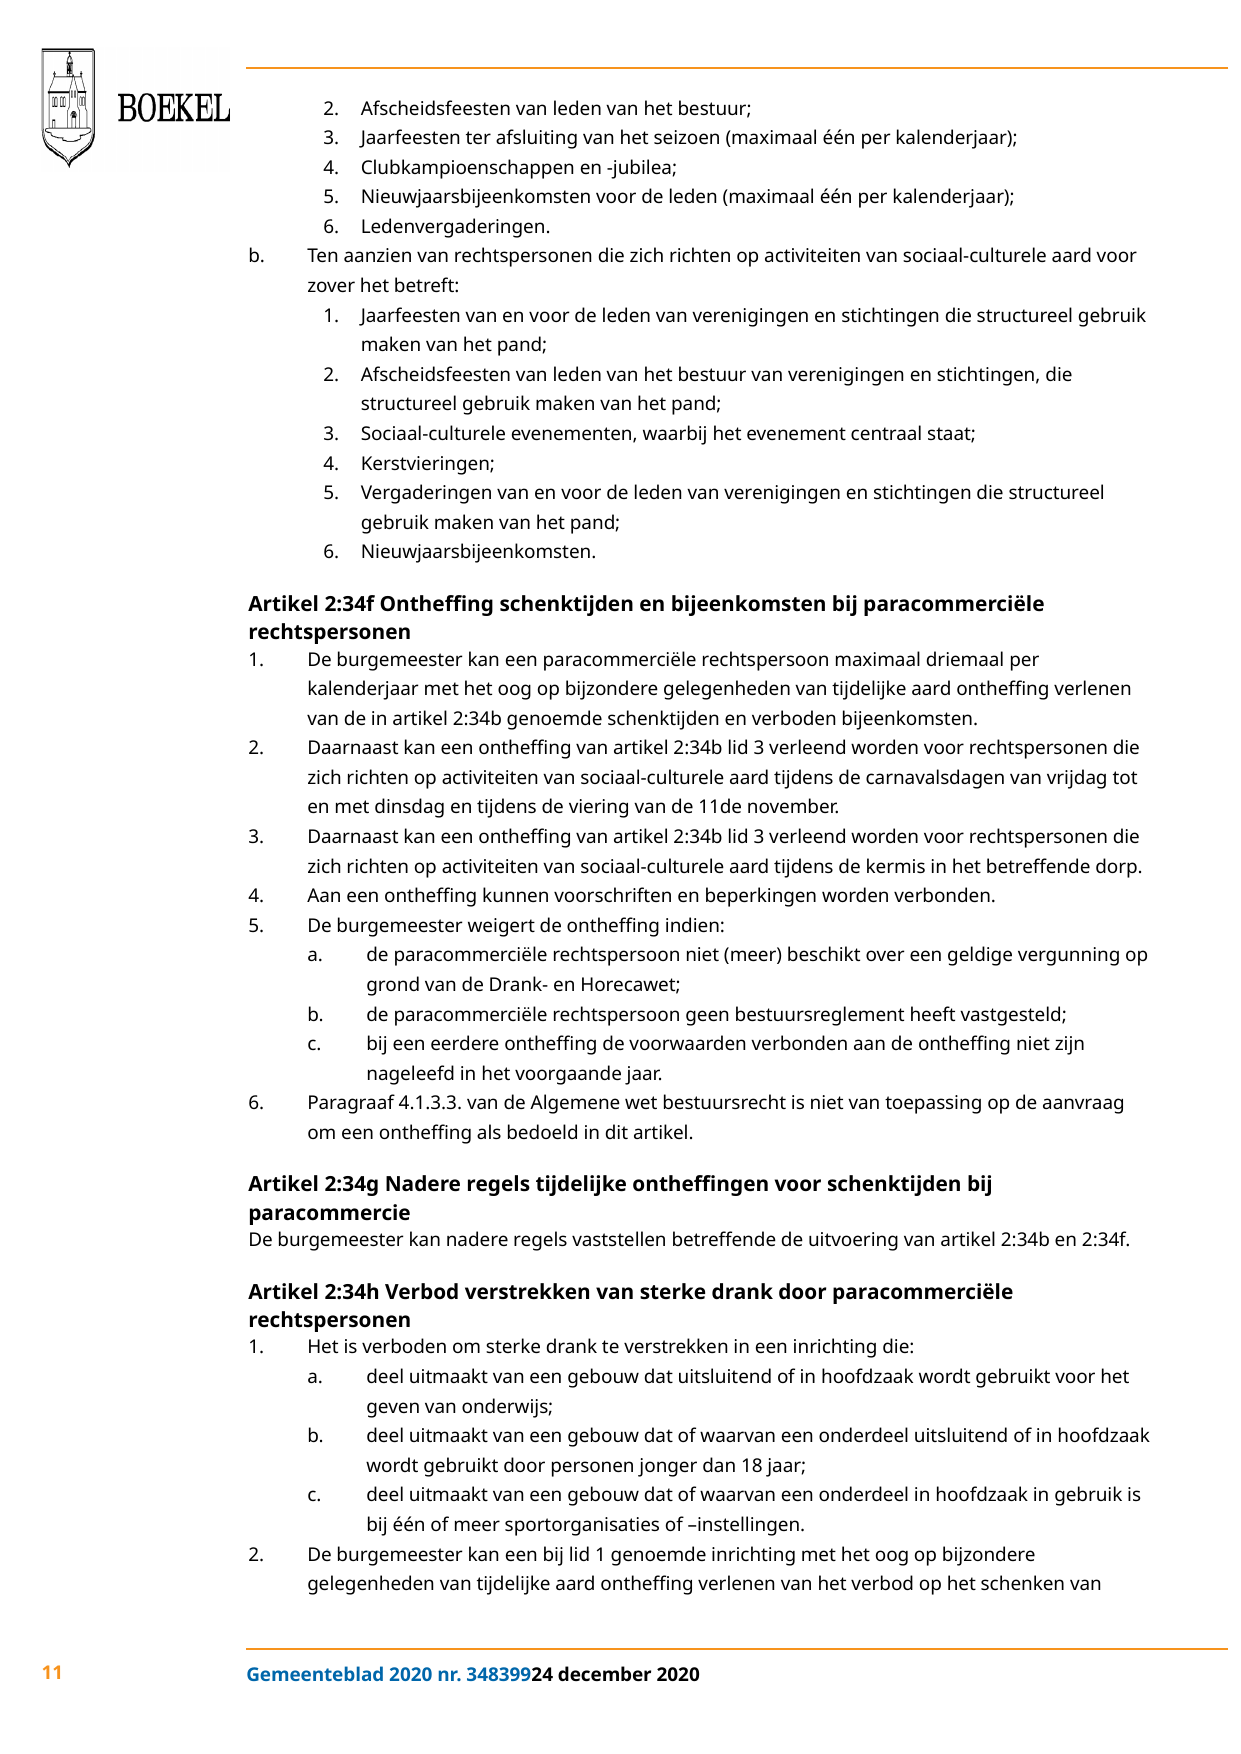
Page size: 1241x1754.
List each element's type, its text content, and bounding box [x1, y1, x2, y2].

list Nieuwjaarsbijeenkomsten. [323, 538, 1152, 564]
list Het is verboden om sterke drank te verstrekken in een inrichting die: [248, 1334, 1152, 1359]
list Nieuwjaarsbijeenkomsten voor de leden (maximaal één per kalenderjaar); [323, 183, 1152, 209]
list De burgemeester kan een paracommerciële rechtspersoon maximaal driemaal per kalenderjaar met het oog op bijzondere gelegenheden van tijdelijke aard ontheffing verlenen van de in artikel 2:34b genoemde schenktijden en verboden bijeenkomsten. [248, 646, 1152, 731]
list de paracommerciële rechtspersoon geen bestuursreglement heeft vastgesteld; [307, 1001, 1152, 1027]
list Daarnaast kan een ontheffing van artikel 2:34b lid 3 verleend worden voor rechtspersonen die zich richten op activiteiten van sociaal-culturele aard tijdens de kermis in het betreffende dorp. [248, 823, 1152, 879]
list Jaarfeesten van en voor de leden van verenigingen en stichtingen die structureel gebruik maken van het pand; [323, 302, 1152, 357]
text Artikel 2:34h Verbod verstrekken van sterke drank door paracommerciële rechtspersonen [248, 1277, 1152, 1334]
list Jaarfeesten ter afsluiting van het seizoen (maximaal één per kalenderjaar); [323, 124, 1152, 150]
list Kerstvieringen; [323, 450, 1152, 476]
text De burgemeester kan nadere regels vaststellen betreffende de uitvoering van artikel 2:34b en 2:34f. [248, 1226, 1152, 1252]
list Clubkampioenschappen en -jubilea; [323, 154, 1152, 180]
picture [41, 47, 231, 172]
list De burgemeester kan een bij lid 1 genoemde inrichting met het oog op bijzondere gelegenheden van tijdelijke aard ontheffing verlenen van het verbod op het schenken van [248, 1541, 1152, 1596]
list deel uitmaakt van een gebouw dat of waarvan een onderdeel uitsluitend of in hoofdzaak wordt gebruikt door personen jonger dan 18 jaar; [307, 1422, 1152, 1478]
list De burgemeester weigert de ontheffing indien: [248, 912, 1152, 938]
list Aan een ontheffing kunnen voorschriften en beperkingen worden verbonden. [248, 882, 1152, 908]
list Ten aanzien van rechtspersonen die zich richten op activiteiten van sociaal-culturele aard voor zover het betreft: [248, 243, 1152, 298]
list Sociaal-culturele evenementen, waarbij het evenement centraal staat; [323, 420, 1152, 446]
list Daarnaast kan een ontheffing van artikel 2:34b lid 3 verleend worden voor rechtspersonen die zich richten op activiteiten van sociaal-culturele aard tijdens de carnavalsdagen van vrijdag tot en met dinsdag en tijdens de viering van de 11de november. [248, 734, 1152, 819]
list bij een eerdere ontheffing de voorwaarden verbonden aan de ontheffing niet zijn nageleefd in het voorgaande jaar. [307, 1030, 1152, 1086]
list Afscheidsfeesten van leden van het bestuur; [323, 95, 1152, 121]
text Artikel 2:34g Nadere regels tijdelijke ontheffingen voor schenktijden bij paracommercie [248, 1169, 1152, 1226]
list deel uitmaakt van een gebouw dat uitsluitend of in hoofdzaak wordt gebruikt voor het geven van onderwijs; [307, 1363, 1152, 1419]
list deel uitmaakt van een gebouw dat of waarvan een onderdeel in hoofdzaak in gebruik is bij één of meer sportorganisaties of –instellingen. [307, 1482, 1152, 1537]
list Vergaderingen van en voor de leden van verenigingen en stichtingen die structureel gebruik maken van het pand; [323, 479, 1152, 535]
text Artikel 2:34f Ontheffing schenktijden en bijeenkomsten bij paracommerciële rechtspersonen [248, 589, 1152, 646]
list Ledenvergaderingen. [323, 213, 1152, 239]
list Paragraaf 4.1.3.3. van de Algemene wet bestuursrecht is niet van toepassing op de aanvraag om een ontheffing als bedoeld in dit artikel. [248, 1089, 1152, 1145]
list de paracommerciële rechtspersoon niet (meer) beschikt over een geldige vergunning op grond van de Drank- en Horecawet; [307, 942, 1152, 997]
list Afscheidsfeesten van leden van het bestuur van verenigingen en stichtingen, die structureel gebruik maken van het pand; [323, 361, 1152, 416]
